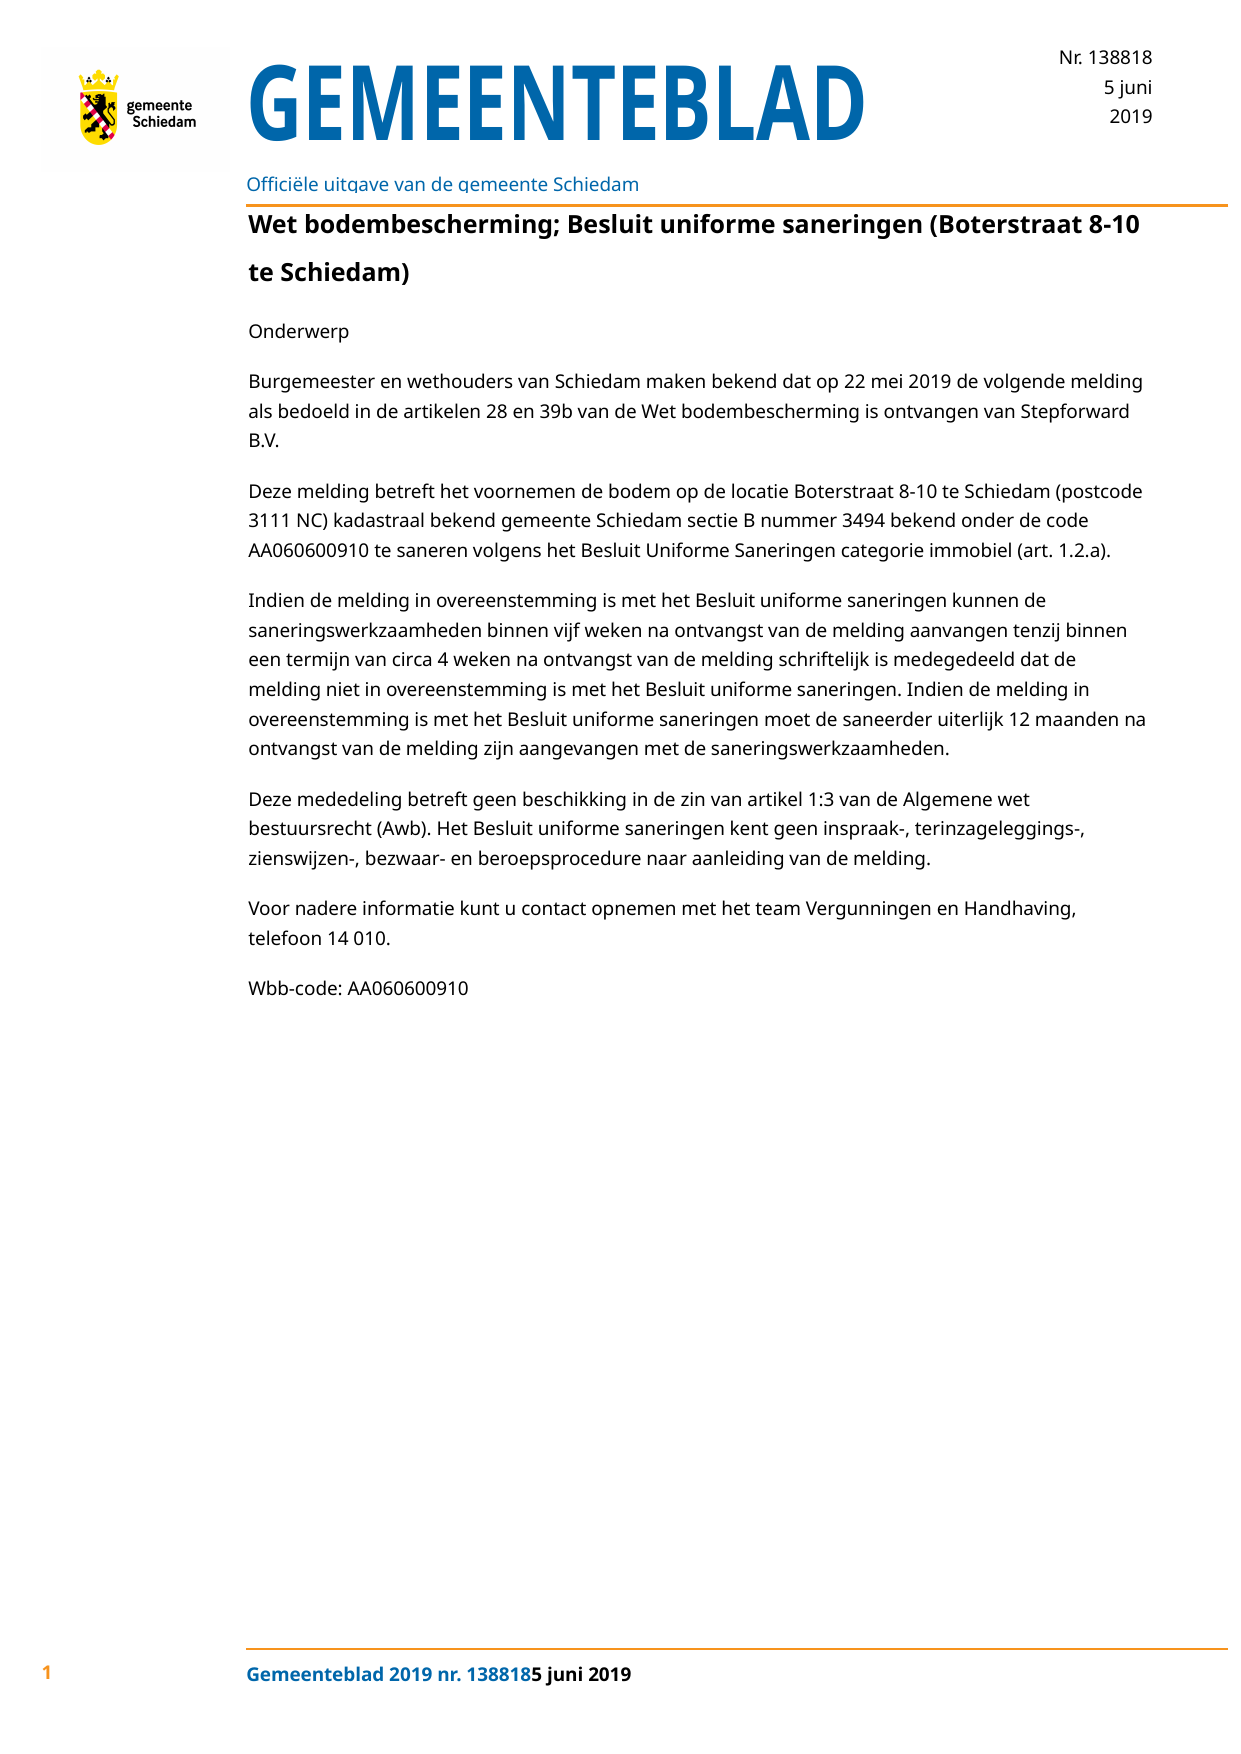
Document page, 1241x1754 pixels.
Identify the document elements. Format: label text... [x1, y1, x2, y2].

picture [41, 47, 231, 172]
text Voor nadere informatie kunt u contact opnemen met het team Vergunningen en Handhaving, telefoon 14 010. [248, 895, 1152, 951]
text Deze mededeling betreft geen beschikking in de zin van artikel 1:3 van de Algemene wet bestuursrecht (Awb). Het Besluit uniforme saneringen kent geen inspraak-, terinzageleggings-, zienswijzen-, bezwaar- en beroepsprocedure naar aanleiding van de melding. [248, 786, 1152, 871]
text Burgemeester en wethouders van Schiedam maken bekend dat op 22 mei 2019 de volgende melding als bedoeld in de artikelen 28 en 39b van de Wet bodembescherming is ontvangen van Stepforward B.V. [248, 368, 1152, 453]
text Deze melding betreft het voornemen de bodem op de locatie Boterstraat 8-10 te Schiedam (postcode 3111 NC) kadastraal bekend gemeente Schiedam sectie B nummer 3494 bekend onder de code AA060600910 te saneren volgens het Besluit Uniforme Saneringen categorie immobiel (art. 1.2.a). [248, 478, 1152, 563]
text Onderwerp [248, 318, 1152, 344]
text Indien de melding in overeenstemming is met het Besluit uniforme saneringen kunnen de saneringswerkzaamheden binnen vijf weken na ontvangst van de melding aanvangen tenzij binnen een termijn van circa 4 weken na ontvangst van de melding schriftelijk is medegedeeld dat de melding niet in overeenstemming is met het Besluit uniforme saneringen. Indien de melding in overeenstemming is met het Besluit uniforme saneringen moet de saneerder uiterlijk 12 maanden na ontvangst van de melding zijn aangevangen met de saneringswerkzaamheden. [248, 587, 1152, 761]
text Wbb-code: AA060600910 [248, 975, 1152, 1001]
text Wet bodembescherming; Besluit uniforme saneringen (Boterstraat 8-10 te Schiedam) [248, 207, 1152, 288]
